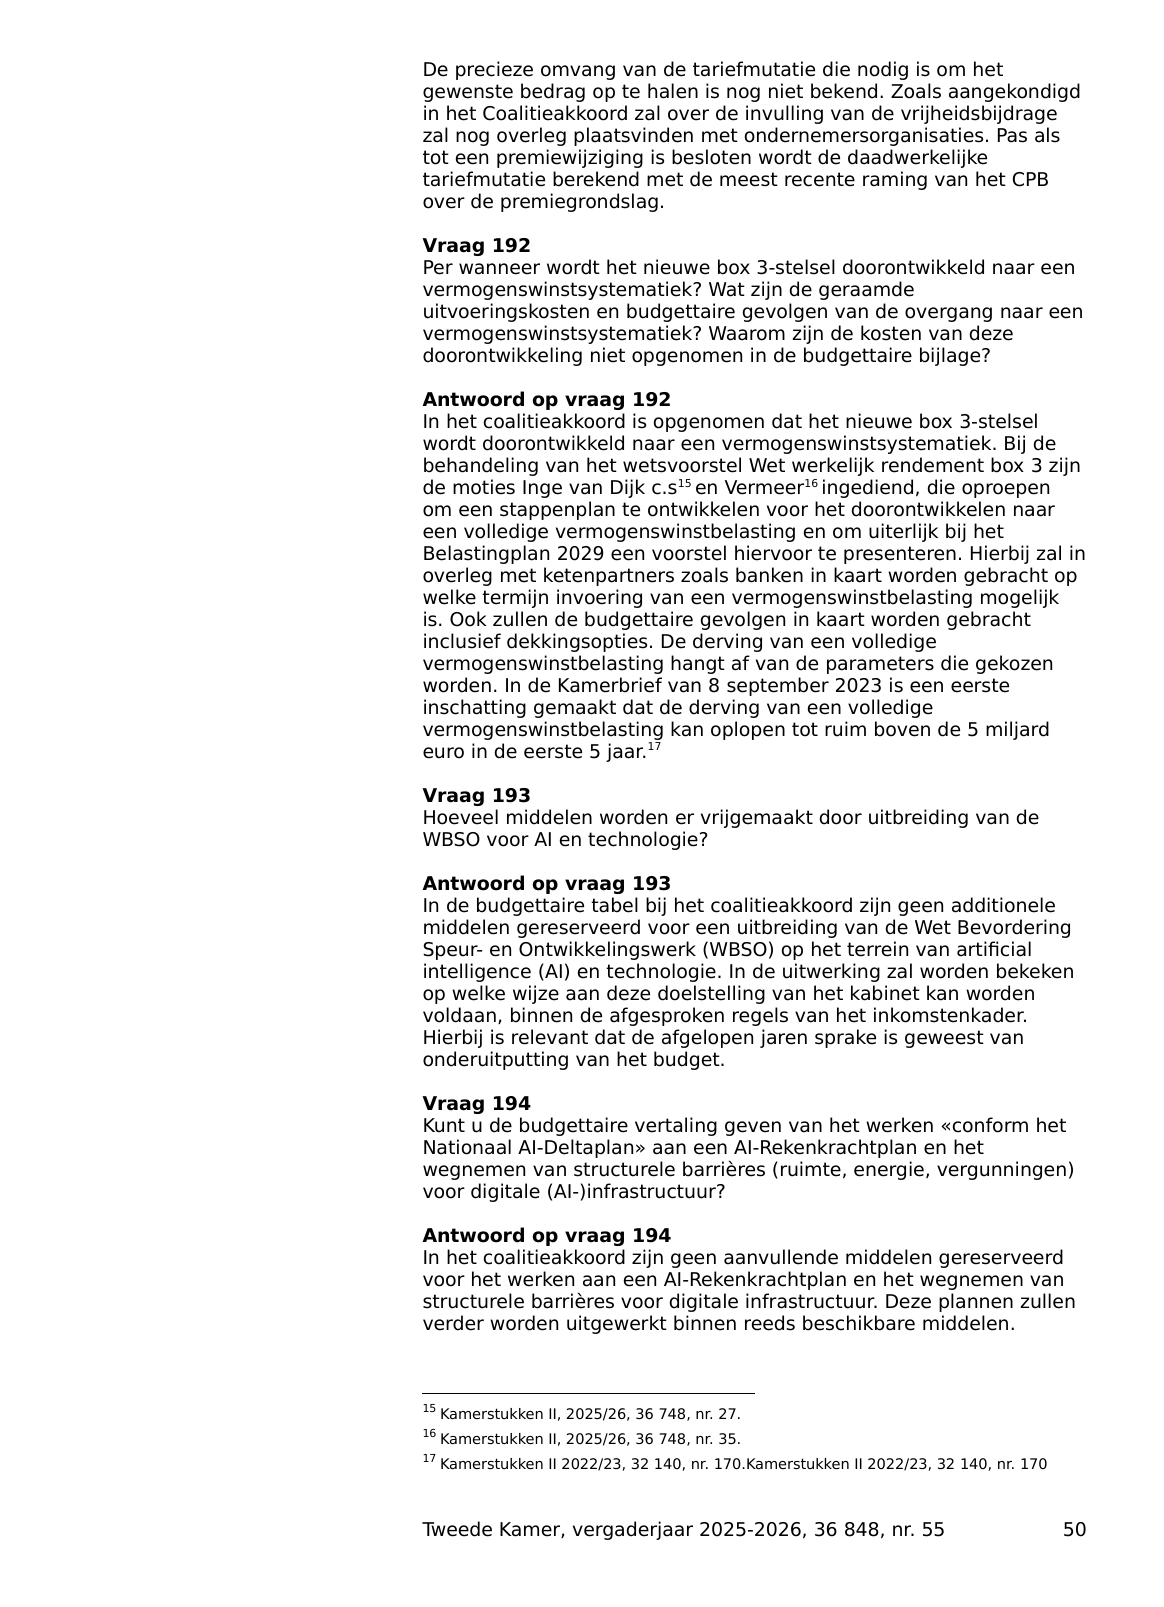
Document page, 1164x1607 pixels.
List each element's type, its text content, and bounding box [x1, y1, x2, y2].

text Vraag 194 [422, 1093, 1087, 1115]
text Kamerstukken II, 2025/26, 36 748, nr. 35. [422, 1427, 1087, 1449]
text In de budgettaire tabel bij het coalitieakkoord zijn geen additionele middelen gereserveerd voor een uitbreiding van de Wet Bevordering Speur- en Ontwikkelingswerk (WBSO) op het terrein van artificial intelligence (AI) en technologie. In de uitwerking zal worden bekeken op welke wijze aan deze doelstelling van het kabinet kan worden voldaan, binnen de afgesproken regels van het inkomstenkader. Hierbij is relevant dat de afgelopen jaren sprake is geweest van onderuitputting van het budget. [422, 895, 1087, 1071]
text De precieze omvang van de tariefmutatie die nodig is om het gewenste bedrag op te halen is nog niet bekend. Zoals aangekondigd in het Coalitieakkoord zal over de invulling van de vrijheidsbijdrage zal nog overleg plaatsvinden met ondernemersorganisaties. Pas als tot een premiewijziging is besloten wordt de daadwerkelijke tariefmutatie berekend met de meest recente raming van het CPB over de premiegrondslag. [422, 59, 1087, 213]
text Kunt u de budgettaire vertaling geven van het werken «conform het Nationaal AI-Deltaplan» aan een AI-Rekenkrachtplan en het wegnemen van structurele barrières (ruimte, energie, vergunningen) voor digitale (AI-)infrastructuur? [422, 1115, 1087, 1203]
text Vraag 193 [422, 785, 1087, 807]
text Antwoord op vraag 192 [422, 389, 1087, 411]
text In het coalitieakkoord zijn geen aanvullende middelen gereserveerd voor het werken aan een AI-Rekenkrachtplan en het wegnemen van structurele barrières voor digitale infrastructuur. Deze plannen zullen verder worden uitgewerkt binnen reeds beschikbare middelen. [422, 1247, 1087, 1335]
text Antwoord op vraag 193 [422, 873, 1087, 895]
text Hoeveel middelen worden er vrijgemaakt door uitbreiding van de WBSO voor AI en technologie? [422, 807, 1087, 851]
text Per wanneer wordt het nieuwe box 3-stelsel doorontwikkeld naar een vermogenswinstsystematiek? Wat zijn de geraamde uitvoeringskosten en budgettaire gevolgen van de overgang naar een vermogenswinstsystematiek? Waarom zijn de kosten van deze doorontwikkeling niet opgenomen in de budgettaire bijlage? [422, 257, 1087, 367]
text Antwoord op vraag 194 [422, 1225, 1087, 1247]
text In het coalitieakkoord is opgenomen dat het nieuwe box 3-stelsel wordt doorontwikkeld naar een vermogenswinstsystematiek. Bij de behandeling van het wetsvoorstel Wet werkelijk rendement box 3 zijn de moties Inge van Dijk c.sen Vermeeringediend, die oproepen om een stappenplan te ontwikkelen voor het doorontwikkelen naar een volledige vermogenswinstbelasting en om uiterlijk bij het Belastingplan 2029 een voorstel hiervoor te presenteren. Hierbij zal in overleg met ketenpartners zoals banken in kaart worden gebracht op welke termijn invoering van een vermogenswinstbelasting mogelijk is. Ook zullen de budgettaire gevolgen in kaart worden gebracht inclusief dekkingsopties. De derving van een volledige vermogenswinstbelasting hangt af van de parameters die gekozen worden. In de Kamerbrief van 8 september 2023 is een eerste inschatting gemaakt dat de derving van een volledige vermogenswinstbelasting kan oplopen tot ruim boven de 5 miljard euro in de eerste 5 jaar. [422, 411, 1087, 763]
text Kamerstukken II 2022/23, 32 140, nr. 170.Kamerstukken II 2022/23, 32 140, nr. 170 [422, 1452, 1087, 1474]
text Vraag 192 [422, 235, 1087, 257]
text Kamerstukken II, 2025/26, 36 748, nr. 27. [422, 1402, 1087, 1424]
